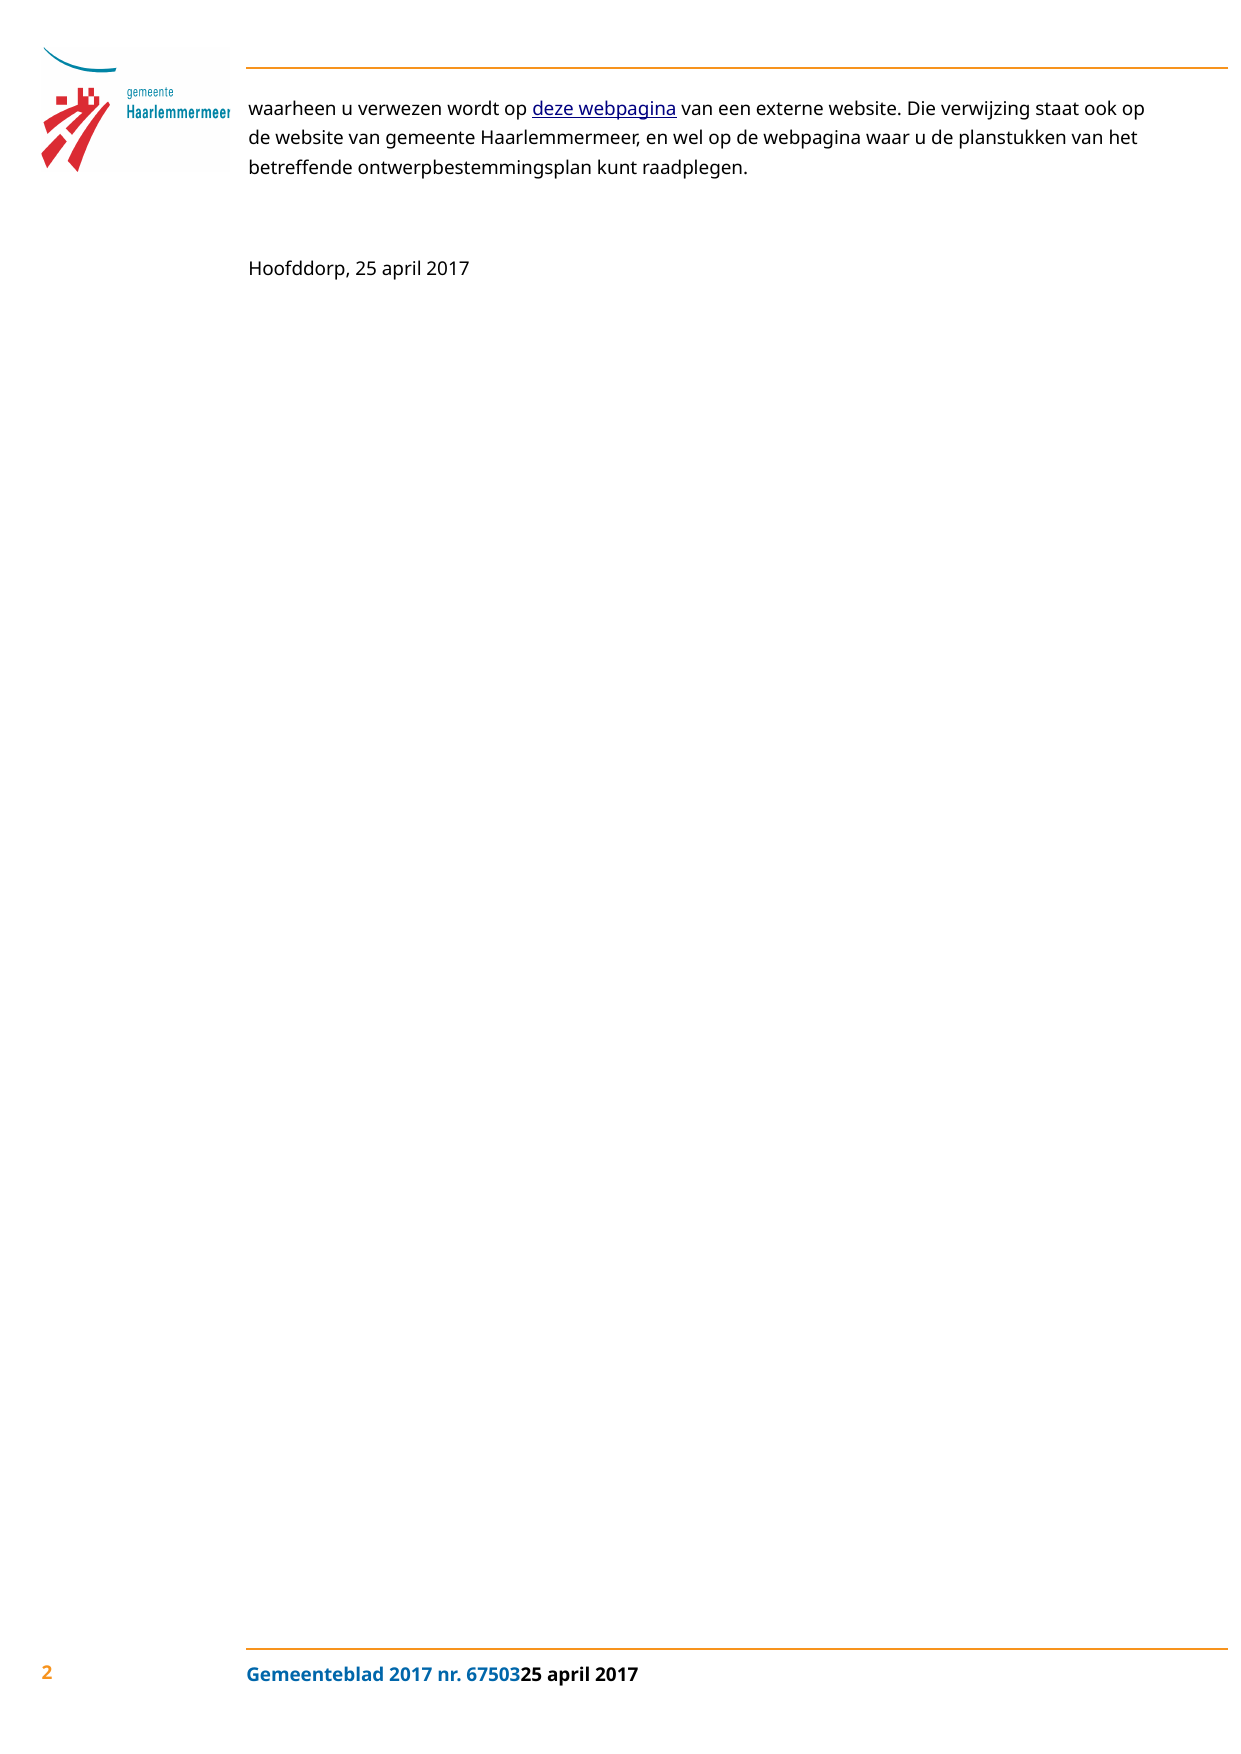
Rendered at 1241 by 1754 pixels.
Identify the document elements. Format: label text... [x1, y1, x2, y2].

text waarheen u verwezen wordt op deze webpagina van een externe website. Die verwijzing staat ook op de website van gemeente Haarlemmermeer, en wel op de webpagina waar u de planstukken van het betreffende ontwerpbestemmingsplan kunt raadplegen. [248, 95, 1152, 180]
text Hoofddorp, 25 april 2017 [248, 255, 1152, 281]
picture [41, 47, 231, 172]
